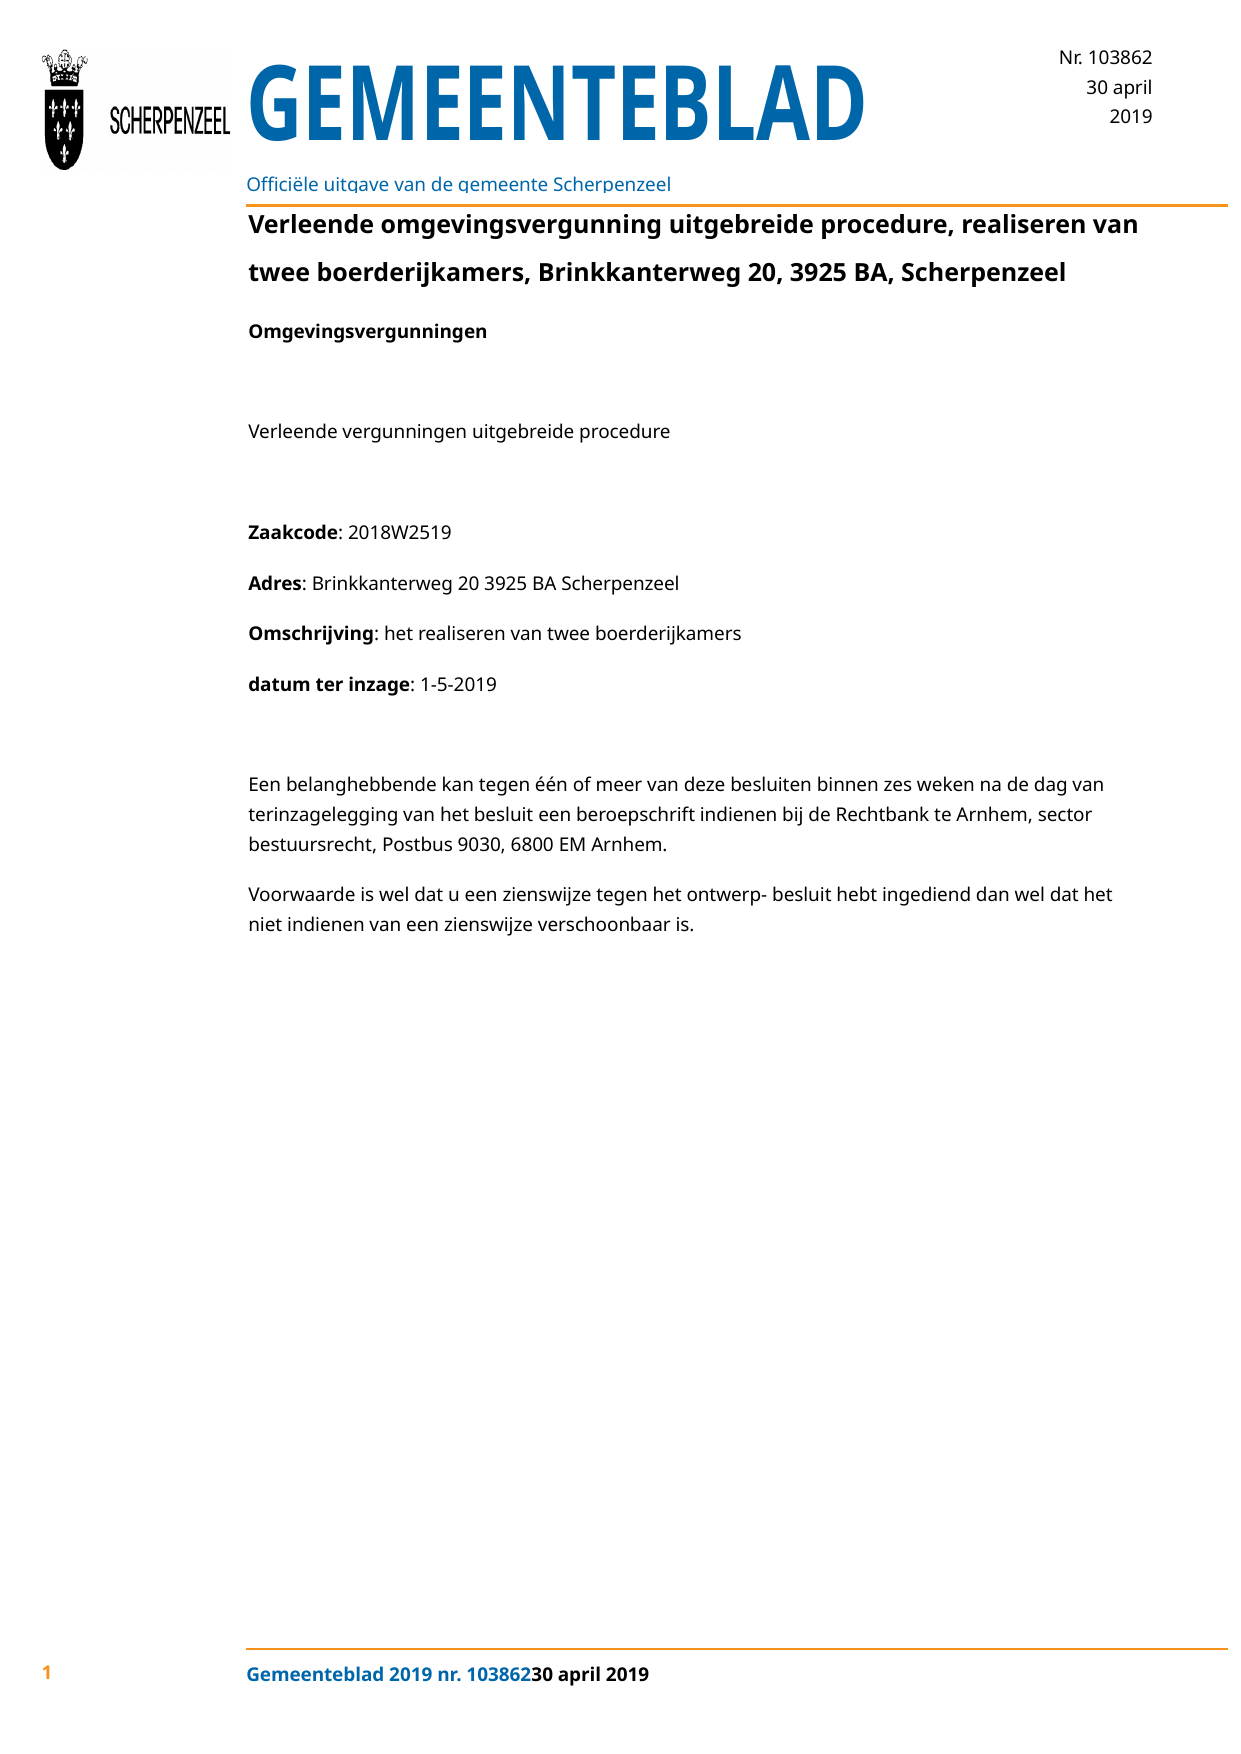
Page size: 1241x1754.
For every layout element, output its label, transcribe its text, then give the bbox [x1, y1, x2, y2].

text Verleende omgevingsvergunning uitgebreide procedure, realiseren van twee boerderijkamers, Brinkkanterweg 20, 3925 BA, Scherpenzeel [248, 207, 1152, 288]
text Een belanghebbende kan tegen één of meer van deze besluiten binnen zes weken na de dag van terinzagelegging van het besluit een beroepschrift indienen bij de Rechtbank te Arnhem, sector bestuursrecht, Postbus 9030, 6800 EM Arnhem. [248, 772, 1152, 857]
text Adres: Brinkkanterweg 20 3925 BA Scherpenzeel [248, 570, 1152, 596]
text Verleende vergunningen uitgebreide procedure [248, 419, 1152, 444]
text datum ter inzage: 1-5-2019 [248, 671, 1152, 697]
text Omgevingsvergunningen [248, 318, 1152, 344]
text Zaakcode: 2018W2519 [248, 519, 1152, 545]
picture [41, 47, 231, 172]
text Voorwaarde is wel dat u een zienswijze tegen het ontwerp- besluit hebt ingediend dan wel dat het niet indienen van een zienswijze verschoonbaar is. [248, 881, 1152, 937]
text Omschrijving: het realiseren van twee boerderijkamers [248, 620, 1152, 646]
